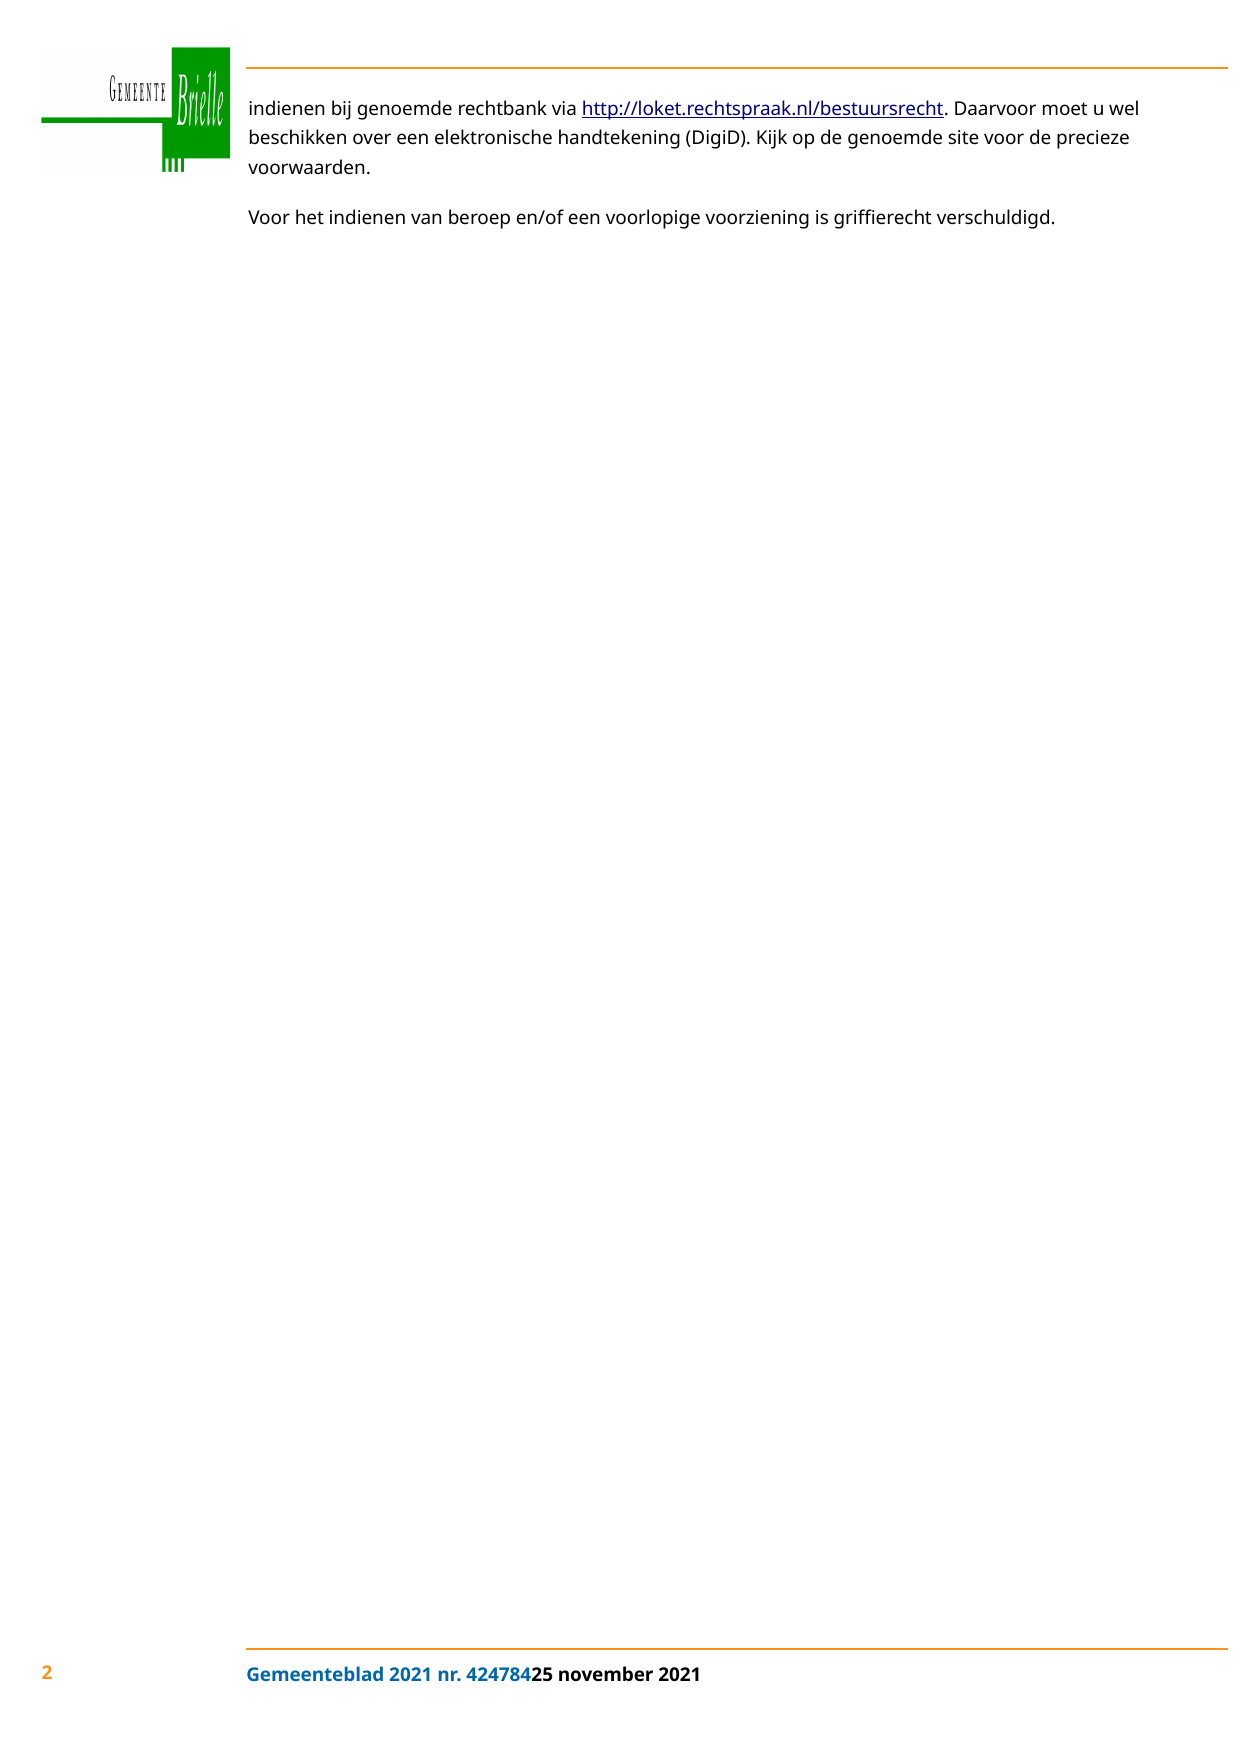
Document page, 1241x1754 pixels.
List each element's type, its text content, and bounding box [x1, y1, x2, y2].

picture [41, 47, 231, 172]
text Voor het indienen van beroep en/of een voorlopige voorziening is griffierecht verschuldigd. [248, 204, 1152, 230]
text indienen bij genoemde rechtbank via http://loket.rechtspraak.nl/bestuursrecht. Daarvoor moet u wel beschikken over een elektronische handtekening (DigiD). Kijk op de genoemde site voor de precieze voorwaarden. [248, 95, 1152, 180]
